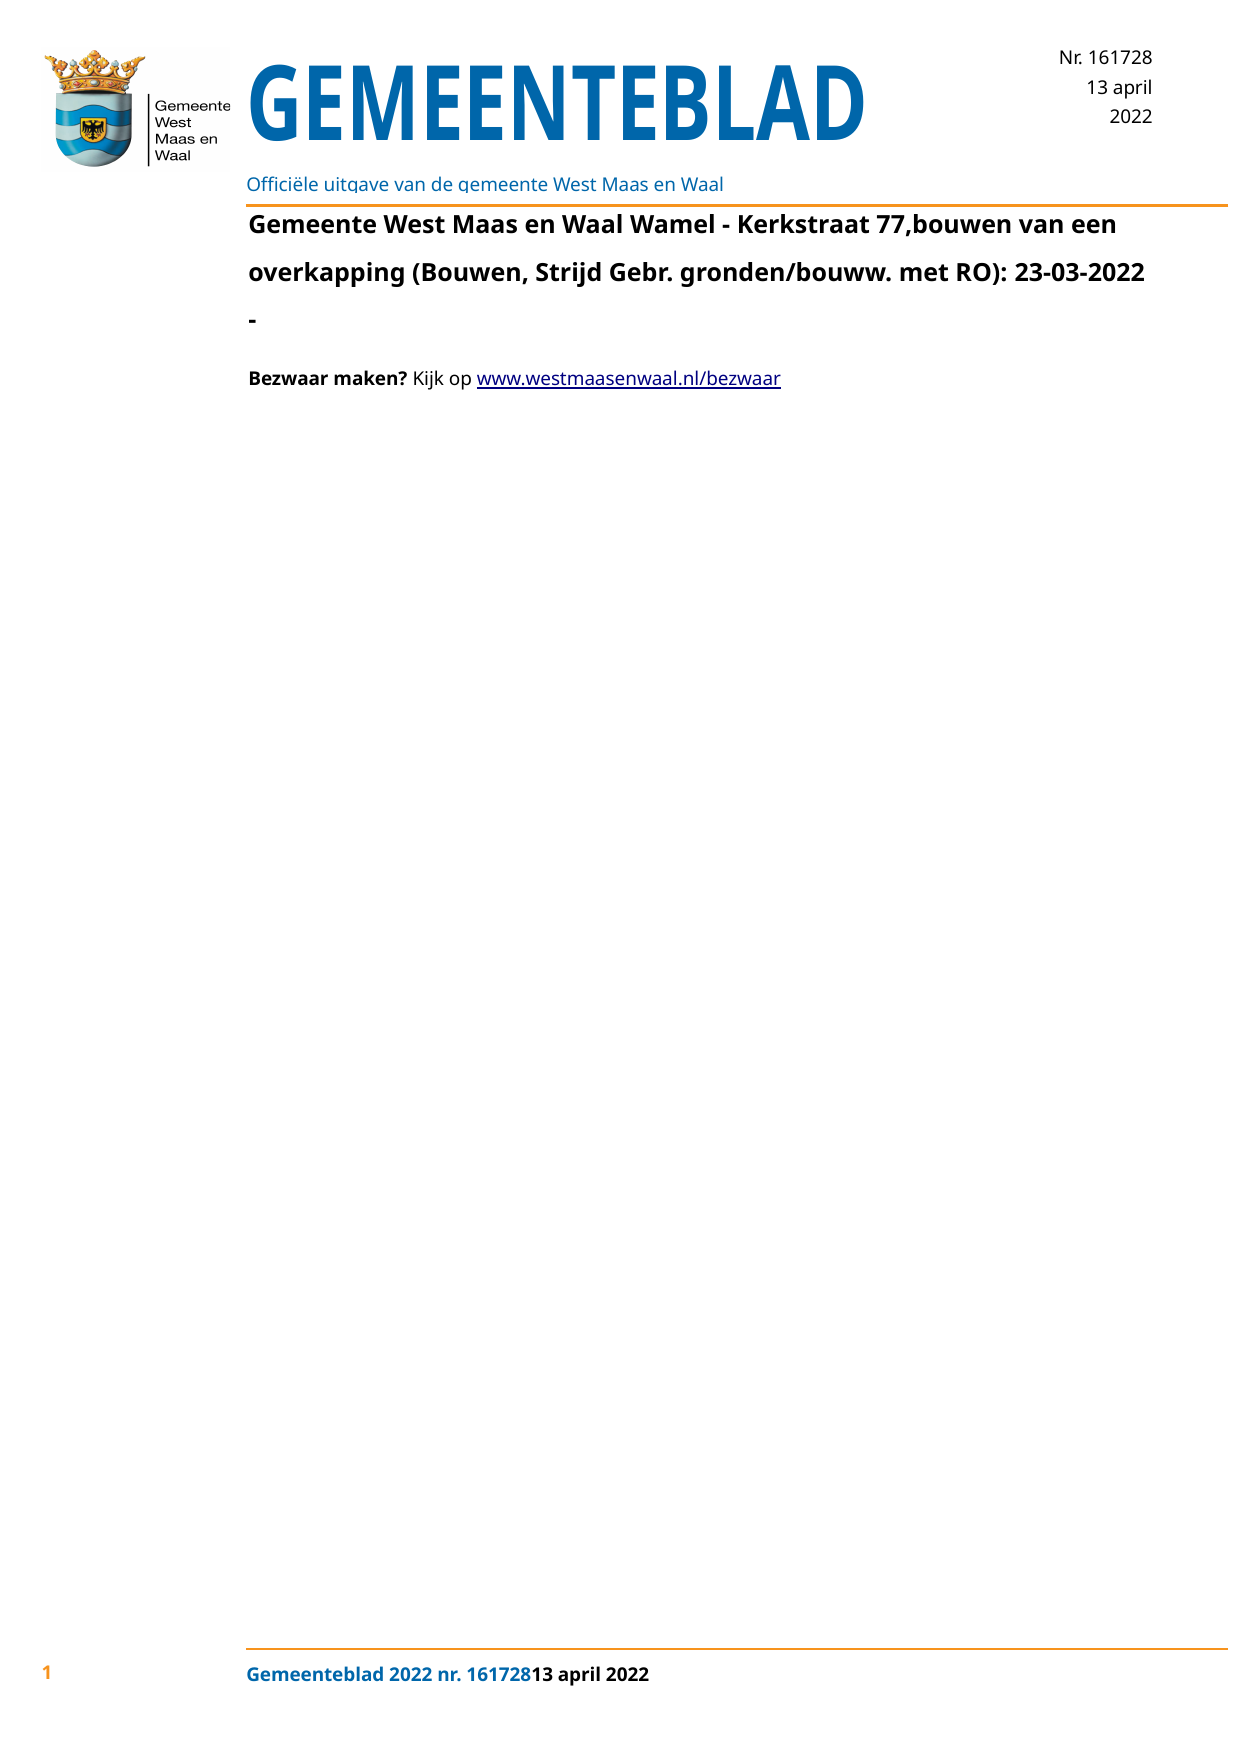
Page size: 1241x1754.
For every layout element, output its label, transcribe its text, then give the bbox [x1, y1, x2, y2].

text Bezwaar maken? Kijk op www.westmaasenwaal.nl/bezwaar [248, 366, 1152, 391]
picture [41, 47, 231, 172]
text Gemeente West Maas en Waal Wamel - Kerkstraat 77,bouwen van een overkapping (Bouwen, Strijd Gebr. gronden/bouww. met RO): 23-03-2022 - [248, 207, 1152, 336]
